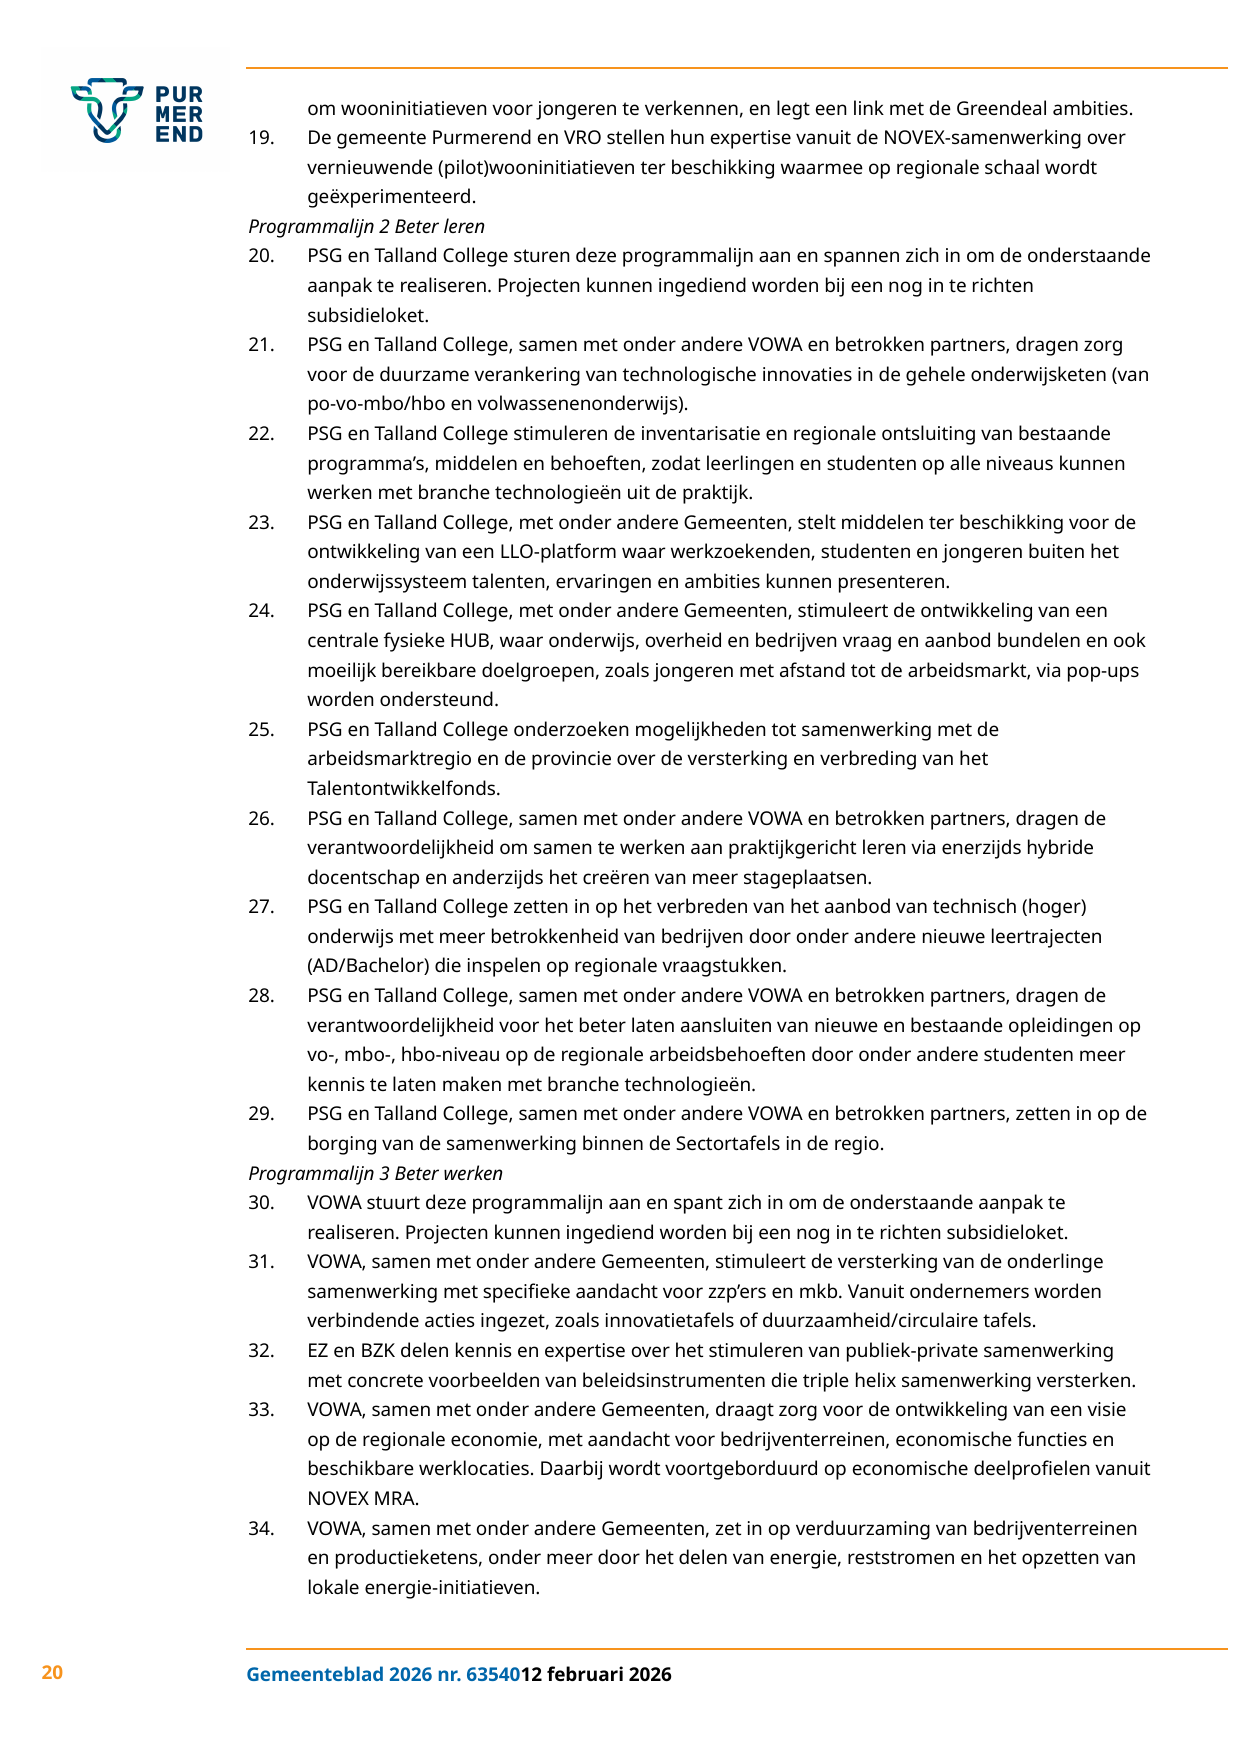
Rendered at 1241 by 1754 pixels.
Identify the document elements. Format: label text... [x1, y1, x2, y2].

text Programmalijn 2 Beter leren [248, 213, 1152, 239]
list PSG en Talland College sturen deze programmalijn aan en spannen zich in om de onderstaande aanpak te realiseren. Projecten kunnen ingediend worden bij een nog in te richten subsidieloket. [248, 243, 1152, 328]
list VOWA stuurt deze programmalijn aan en spant zich in om de onderstaande aanpak te realiseren. Projecten kunnen ingediend worden bij een nog in te richten subsidieloket. [248, 1189, 1152, 1245]
list PSG en Talland College, samen met onder andere VOWA en betrokken partners, dragen de verantwoordelijkheid voor het beter laten aansluiten van nieuwe en bestaande opleidingen op vo-, mbo-, hbo-niveau op de regionale arbeidsbehoeften door onder andere studenten meer kennis te laten maken met branche technologieën. [248, 982, 1152, 1097]
list VOWA, samen met onder andere Gemeenten, draagt zorg voor de ontwikkeling van een visie op de regionale economie, met aandacht voor bedrijventerreinen, economische functies en beschikbare werklocaties. Daarbij wordt voortgeborduurd op economische deelprofielen vanuit NOVEX MRA. [248, 1396, 1152, 1511]
list PSG en Talland College onderzoeken mogelijkheden tot samenwerking met de arbeidsmarktregio en de provincie over de versterking en verbreding van het Talentontwikkelfonds. [248, 716, 1152, 801]
list De gemeente Purmerend en VRO stellen hun expertise vanuit de NOVEX-samenwerking over vernieuwende (pilot)wooninitiatieven ter beschikking waarmee op regionale schaal wordt geëxperimenteerd. [248, 124, 1152, 209]
list om wooninitiatieven voor jongeren te verkennen, en legt een link met de Greendeal ambities. [248, 95, 1152, 121]
list PSG en Talland College, met onder andere Gemeenten, stelt middelen ter beschikking voor de ontwikkeling van een LLO-platform waar werkzoekenden, studenten en jongeren buiten het onderwijssysteem talenten, ervaringen en ambities kunnen presenteren. [248, 509, 1152, 594]
list PSG en Talland College zetten in op het verbreden van het aanbod van technisch (hoger) onderwijs met meer betrokkenheid van bedrijven door onder andere nieuwe leertrajecten (AD/Bachelor) die inspelen op regionale vraagstukken. [248, 893, 1152, 978]
list PSG en Talland College, samen met onder andere VOWA en betrokken partners, dragen de verantwoordelijkheid om samen te werken aan praktijkgericht leren via enerzijds hybride docentschap en anderzijds het creëren van meer stageplaatsen. [248, 805, 1152, 890]
list PSG en Talland College, samen met onder andere VOWA en betrokken partners, zetten in op de borging van de samenwerking binnen de Sectortafels in de regio. [248, 1101, 1152, 1156]
list PSG en Talland College stimuleren de inventarisatie en regionale ontsluiting van bestaande programma’s, middelen en behoeften, zodat leerlingen en studenten op alle niveaus kunnen werken met branche technologieën uit de praktijk. [248, 420, 1152, 505]
list PSG en Talland College, samen met onder andere VOWA en betrokken partners, dragen zorg voor de duurzame verankering van technologische innovaties in de gehele onderwijsketen (van po-vo-mbo/hbo en volwassenenonderwijs). [248, 331, 1152, 416]
list EZ en BZK delen kennis en expertise over het stimuleren van publiek-private samenwerking met concrete voorbeelden van beleidsinstrumenten die triple helix samenwerking versterken. [248, 1337, 1152, 1393]
list VOWA, samen met onder andere Gemeenten, zet in op verduurzaming van bedrijventerreinen en productieketens, onder meer door het delen van energie, reststromen en het opzetten van lokale energie-initiatieven. [248, 1515, 1152, 1600]
text Programmalijn 3 Beter werken [248, 1160, 1152, 1186]
list PSG en Talland College, met onder andere Gemeenten, stimuleert de ontwikkeling van een centrale fysieke HUB, waar onderwijs, overheid en bedrijven vraag en aanbod bundelen en ook moeilijk bereikbare doelgroepen, zoals jongeren met afstand tot de arbeidsmarkt, via pop-ups worden ondersteund. [248, 598, 1152, 712]
list VOWA, samen met onder andere Gemeenten, stimuleert de versterking van de onderlinge samenwerking met specifieke aandacht voor zzp’ers en mkb. Vanuit ondernemers worden verbindende acties ingezet, zoals innovatietafels of duurzaamheid/circulaire tafels. [248, 1248, 1152, 1333]
picture [41, 47, 231, 172]
